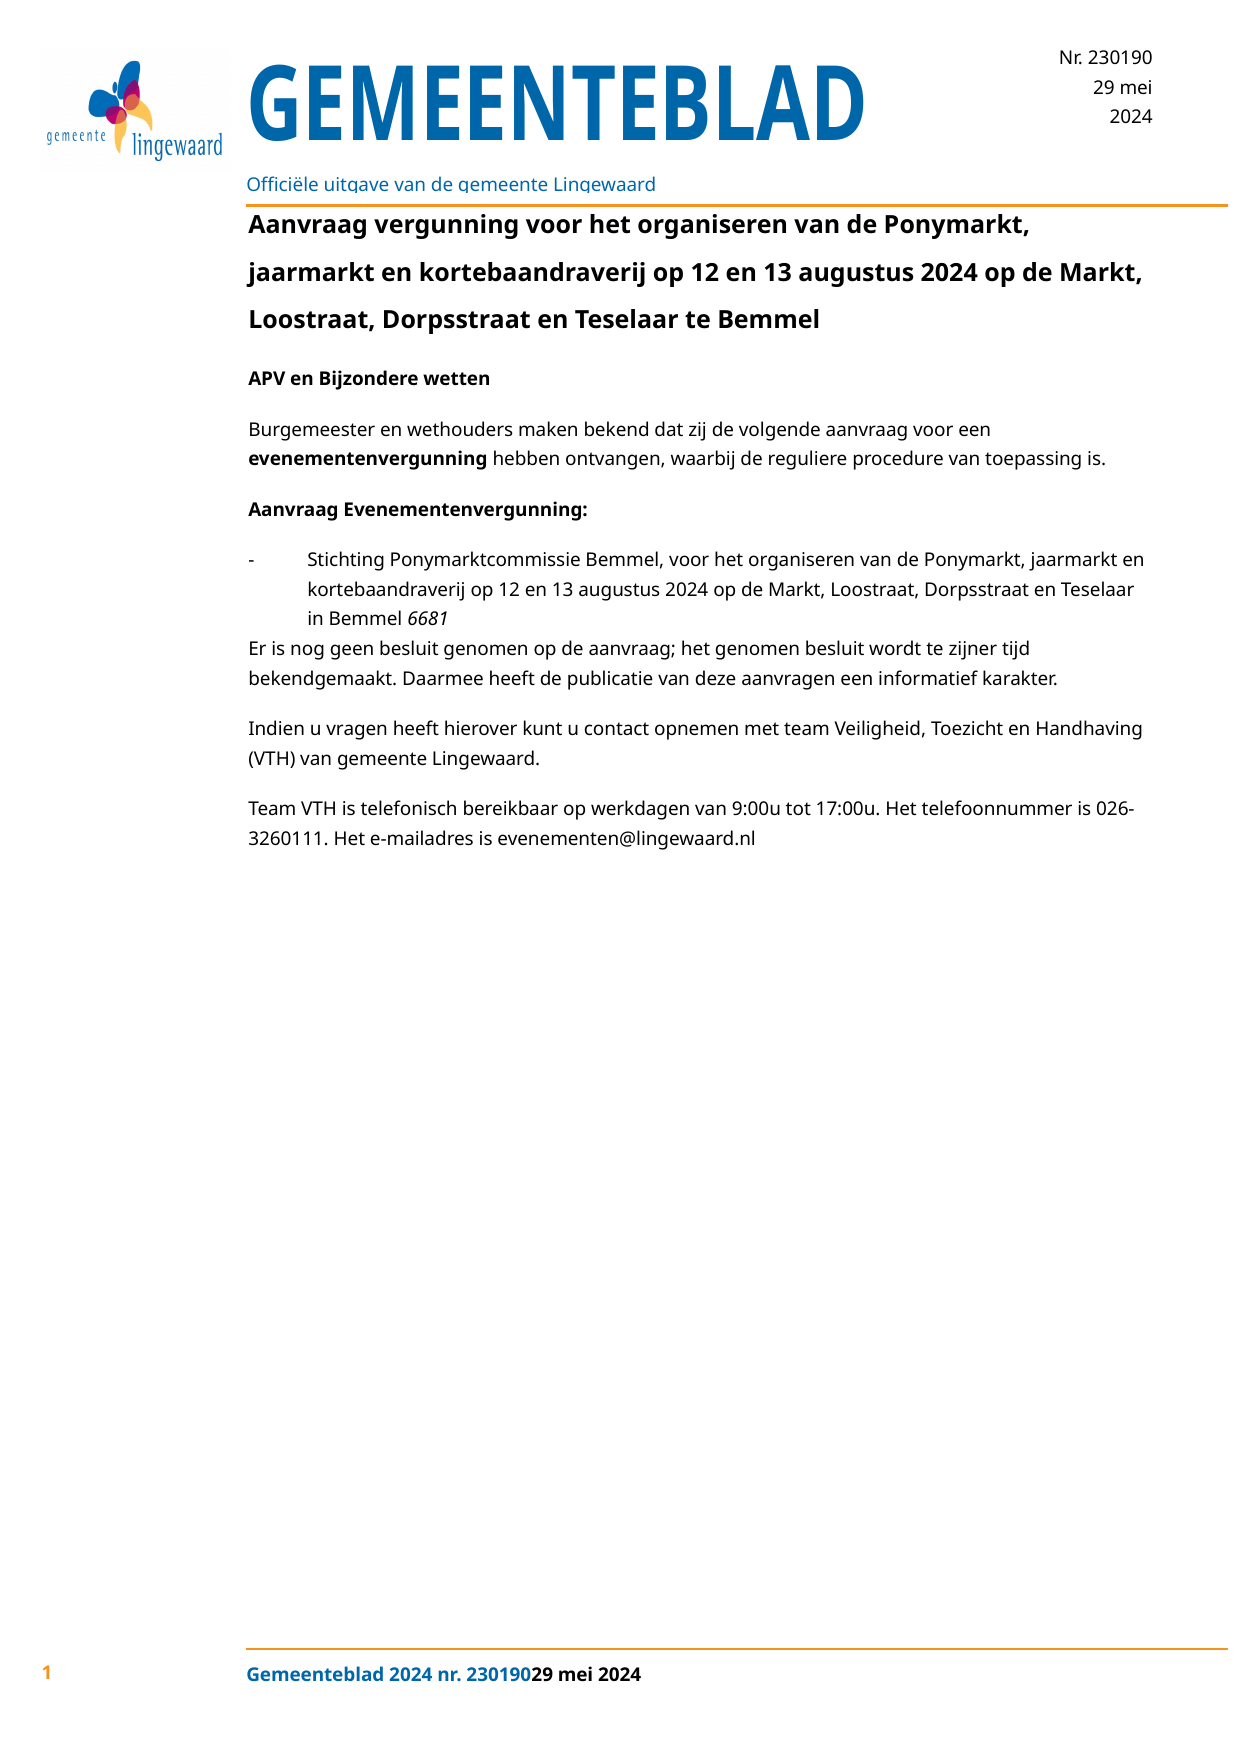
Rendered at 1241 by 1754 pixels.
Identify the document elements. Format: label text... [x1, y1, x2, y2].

text APV en Bijzondere wetten [248, 366, 1152, 391]
text Indien u vragen heeft hierover kunt u contact opnemen met team Veiligheid, Toezicht en Handhaving (VTH) van gemeente Lingewaard. [248, 715, 1152, 770]
text Team VTH is telefonisch bereikbaar op werkdagen van 9:00u tot 17:00u. Het telefoonnummer is 026-3260111. Het e-mailadres is evenementen@lingewaard.nl [248, 795, 1152, 850]
text Aanvraag vergunning voor het organiseren van de Ponymarkt, jaarmarkt en kortebaandraverij op 12 en 13 augustus 2024 op de Markt, Loostraat, Dorpsstraat en Teselaar te Bemmel [248, 207, 1152, 336]
text Burgemeester en wethouders maken bekend dat zij de volgende aanvraag voor een evenementenvergunning hebben ontvangen, waarbij de reguliere procedure van toepassing is. [248, 416, 1152, 471]
text Er is nog geen besluit genomen op de aanvraag; het genomen besluit wordt te zijner tijd bekendgemaakt. Daarmee heeft de publicatie van deze aanvragen een informatief karakter. [248, 635, 1152, 690]
picture [41, 47, 231, 172]
text Aanvraag Evenementenvergunning: [248, 496, 1152, 522]
list Stichting Ponymarktcommissie Bemmel, voor het organiseren van de Ponymarkt, jaarmarkt en kortebaandraverij op 12 en 13 augustus 2024 op de Markt, Loostraat, Dorpsstraat en Teselaar in Bemmel 6681 [248, 546, 1152, 631]
